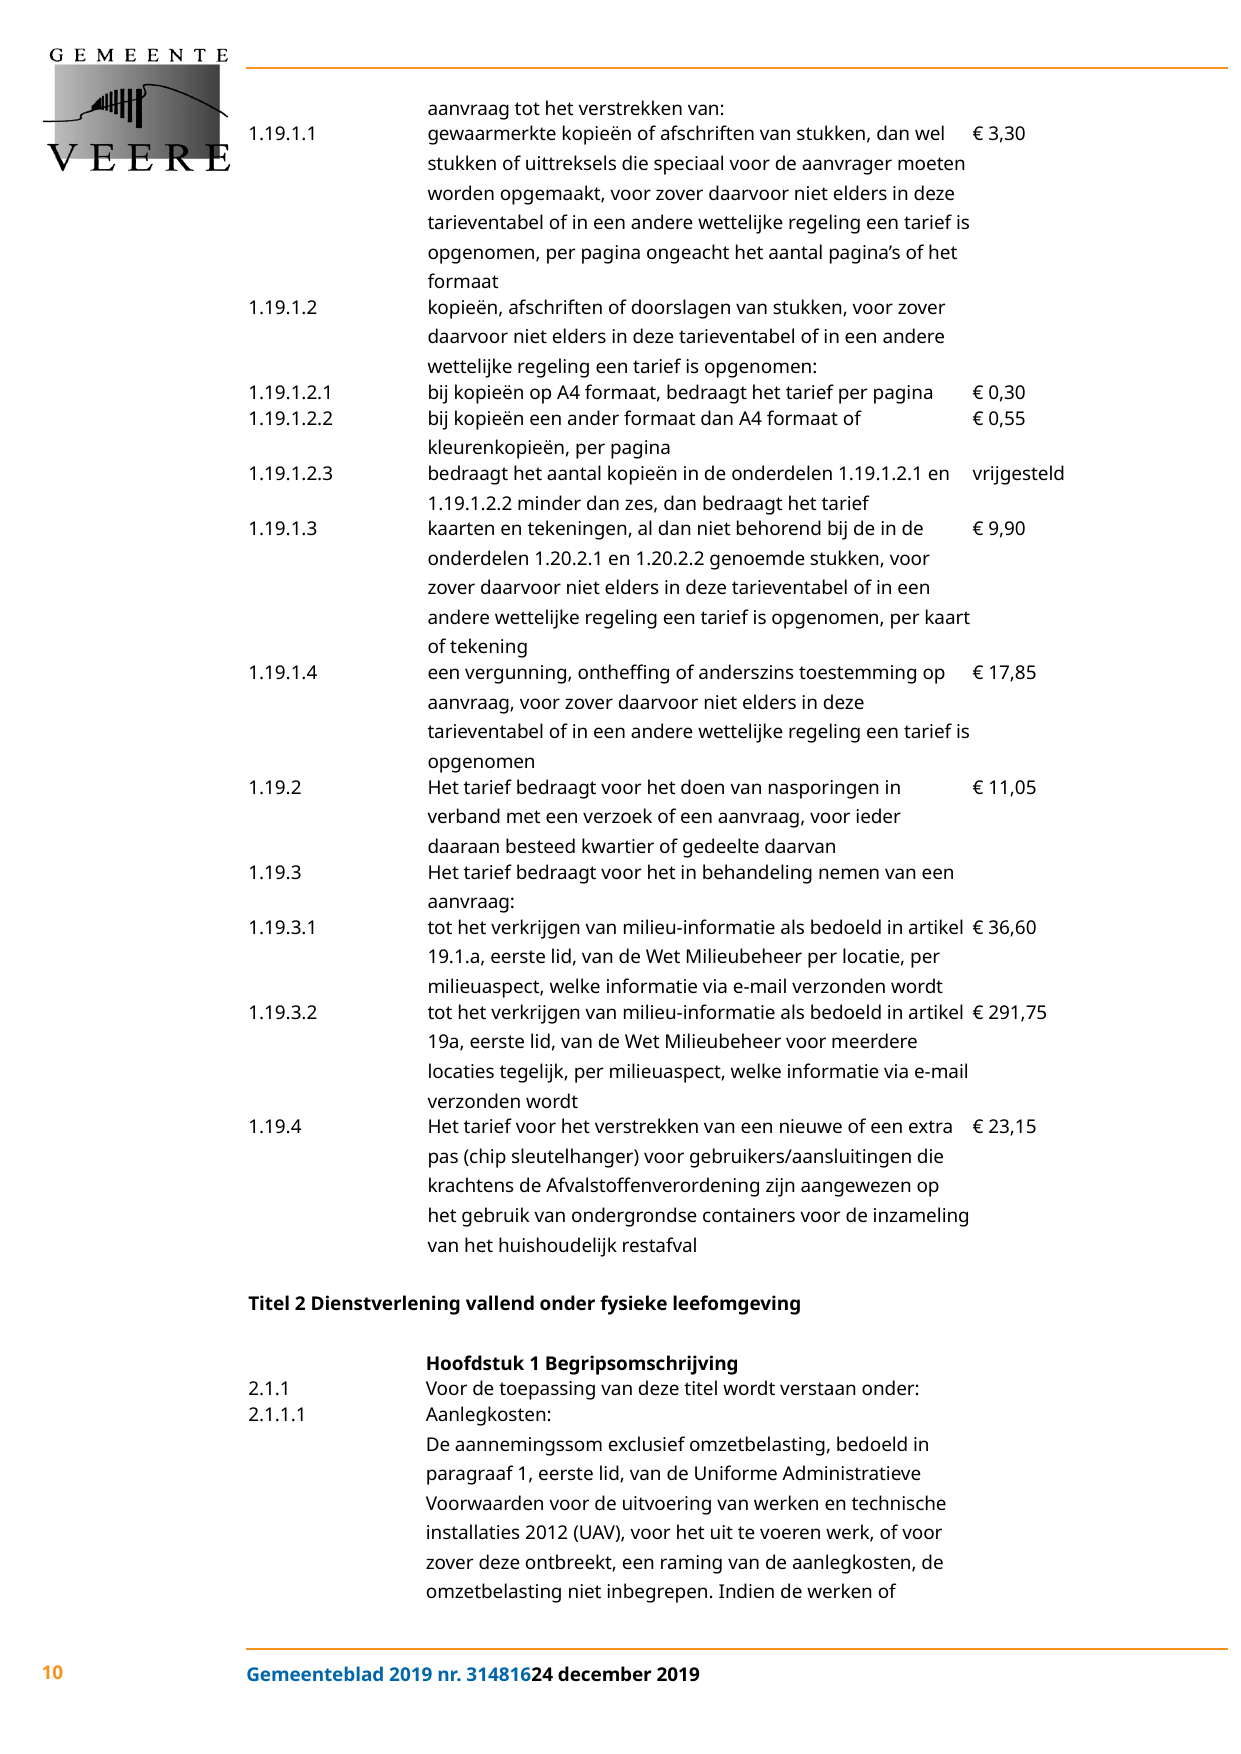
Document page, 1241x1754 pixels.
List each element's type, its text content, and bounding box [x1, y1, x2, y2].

table_cell € 23,15 [973, 1114, 1152, 1258]
table_cell [973, 294, 1152, 379]
table_cell bij kopieën op A4 formaat, bedraagt het tarief per pagina [427, 379, 972, 405]
table_cell € 9,90 [973, 515, 1152, 659]
table_cell Voor de toepassing van deze titel wordt verstaan onder: [426, 1375, 974, 1401]
table_cell 1.19.1.2.3 [248, 460, 427, 515]
table_cell een vergunning, ontheffing of anderszins toestemming op aanvraag, voor zover daarvoor niet elders in deze tarieventabel of in een andere wettelijke regeling een tarief is opgenomen [427, 660, 972, 774]
table_cell Het tarief bedraagt voor het doen van nasporingen in verband met een verzoek of een aanvraag, voor ieder daaraan besteed kwartier of gedeelte daarvan [427, 774, 972, 859]
picture [41, 47, 231, 172]
table_cell 1.19.3 [248, 859, 427, 914]
table_header [248, 1350, 426, 1375]
table_cell Het tarief bedraagt voor het in behandeling nemen van een aanvraag: [427, 859, 972, 914]
table_cell 1.19.1.1 [248, 121, 427, 294]
table_cell 1.19.1.2.2 [248, 405, 427, 460]
table_cell Het tarief voor het verstrekken van een nieuwe of een extra pas (chip sleutelhanger) voor gebruikers/aansluitingen die krachtens de Afvalstoffenverordening zijn aangewezen op het gebruik van ondergrondse containers voor de inzameling van het huishoudelijk restafval [427, 1114, 972, 1258]
table_cell kaarten en tekeningen, al dan niet behorend bij de in de onderdelen 1.20.2.1 en 1.20.2.2 genoemde stukken, voor zover daarvoor niet elders in deze tarieventabel of in een andere wettelijke regeling een tarief is opgenomen, per kaart of tekening [427, 515, 972, 659]
table_cell tot het verkrijgen van milieu-informatie als bedoeld in artikel 19.1.a, eerste lid, van de Wet Milieubeheer per locatie, per milieuaspect, welke informatie via e-mail verzonden wordt [427, 914, 972, 999]
table_cell 1.19.1.2 [248, 294, 427, 379]
table_cell 2.1.1 [248, 1375, 426, 1401]
table_cell bij kopieën een ander formaat dan A4 formaat of kleurenkopieën, per pagina [427, 405, 972, 460]
table_cell 1.19.3.1 [248, 914, 427, 999]
table_cell kopieën, afschriften of doorslagen van stukken, voor zover daarvoor niet elders in deze tarieventabel of in een andere wettelijke regeling een tarief is opgenomen: [427, 294, 972, 379]
table_header Hoofdstuk 1 Begripsomschrijving [426, 1350, 974, 1375]
table_cell gewaarmerkte kopieën of afschriften van stukken, dan wel stukken of uittreksels die speciaal voor de aanvrager moeten worden opgemaakt, voor zover daarvoor niet elders in deze tarieventabel of in een andere wettelijke regeling een tarief is opgenomen, per pagina ongeacht het aantal pagina’s of het formaat [427, 121, 972, 294]
table_cell € 3,30 [973, 121, 1152, 294]
table_cell [974, 1401, 1152, 1604]
table_cell € 11,05 [973, 774, 1152, 859]
table_cell € 0,30 [973, 379, 1152, 405]
table_header [974, 1350, 1152, 1375]
table_cell € 36,60 [973, 914, 1152, 999]
table_cell tot het verkrijgen van milieu-informatie als bedoeld in artikel 19a, eerste lid, van de Wet Milieubeheer voor meerdere locaties tegelijk, per milieuaspect, welke informatie via e-mail verzonden wordt [427, 999, 972, 1113]
table_cell € 17,85 [973, 660, 1152, 774]
table_cell € 291,75 [973, 999, 1152, 1113]
table_cell 1.19.3.2 [248, 999, 427, 1113]
table_cell [973, 95, 1152, 121]
table_cell 2.1.1.1 [248, 1401, 426, 1604]
table_cell bedraagt het aantal kopieën in de onderdelen 1.19.1.2.1 en 1.19.1.2.2 minder dan zes, dan bedraagt het tarief [427, 460, 972, 515]
table_cell [248, 95, 427, 121]
table_cell 1.19.4 [248, 1114, 427, 1258]
table_cell vrijgesteld [973, 460, 1152, 515]
table_cell [974, 1375, 1152, 1401]
table_cell 1.19.1.4 [248, 660, 427, 774]
table_cell 1.19.2 [248, 774, 427, 859]
table_cell 1.19.1.2.1 [248, 379, 427, 405]
table_cell 1.19.1.3 [248, 515, 427, 659]
table_cell [973, 859, 1152, 914]
text Titel 2 Dienstverlening vallend onder fysieke leefomgeving [248, 1290, 1152, 1316]
table_cell aanvraag tot het verstrekken van: [427, 95, 972, 121]
table_cell Aanlegkosten: De aannemingssom exclusief omzetbelasting, bedoeld in paragraaf 1, eerste lid, van de Uniforme Administratieve Voorwaarden voor de uitvoering van werken en technische installaties 2012 (UAV), voor het uit te voeren werk, of voor zover deze ontbreekt, een raming van de aanlegkosten, de omzetbelasting niet inbegrepen. Indien de werken of [426, 1401, 974, 1604]
table_cell € 0,55 [973, 405, 1152, 460]
